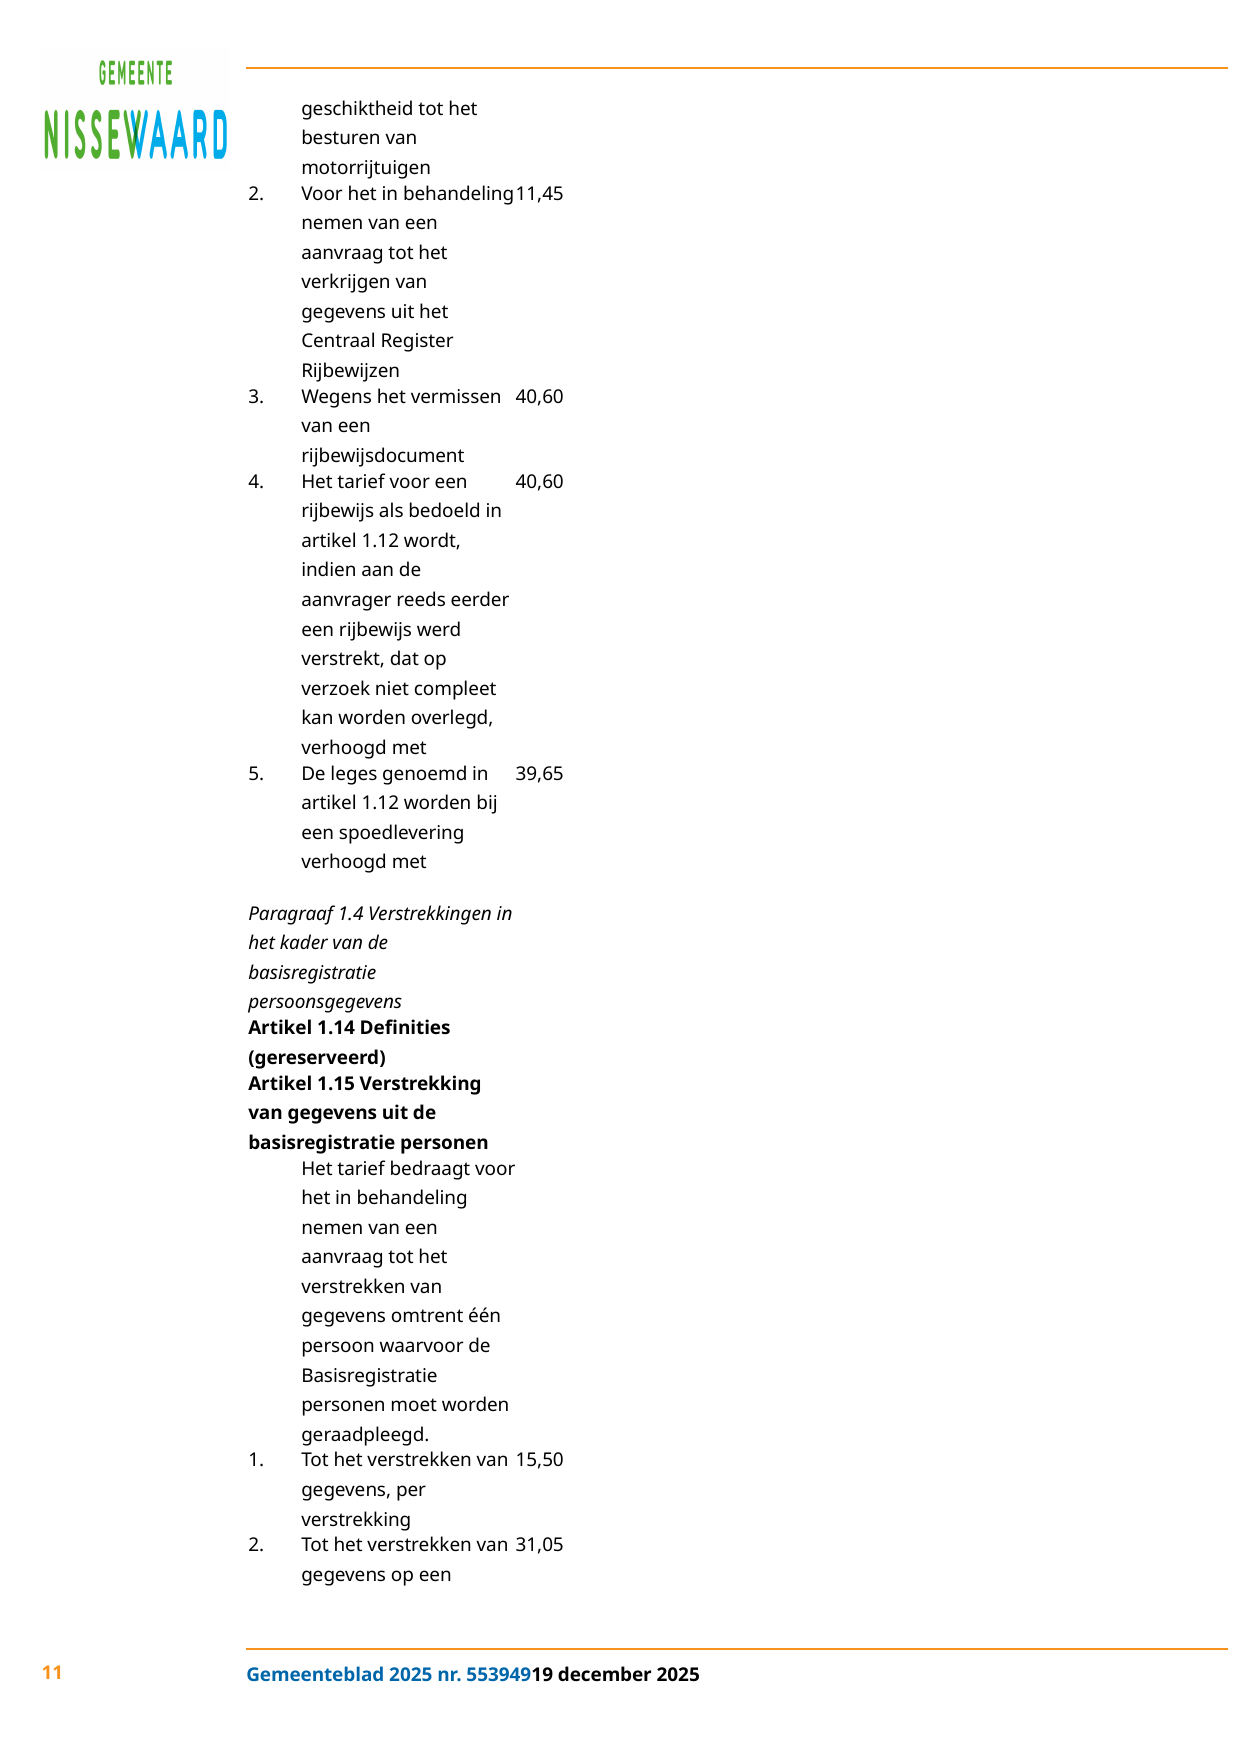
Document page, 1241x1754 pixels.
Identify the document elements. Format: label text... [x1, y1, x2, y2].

table_cell [993, 874, 1046, 900]
table_cell [568, 760, 621, 874]
table_cell [886, 1447, 939, 1532]
table_cell [1099, 900, 1152, 1014]
table_cell [1099, 1447, 1152, 1532]
table_cell [568, 383, 621, 468]
table_cell [886, 180, 939, 383]
table_cell [728, 180, 780, 383]
table_cell [248, 874, 301, 900]
table_cell [674, 1015, 727, 1070]
table_cell [940, 874, 992, 900]
table_cell [728, 1447, 780, 1532]
table_cell [886, 468, 939, 760]
table_cell [1099, 1070, 1152, 1155]
table_cell [993, 900, 1046, 1014]
table_cell [940, 900, 992, 1014]
table_cell 11,45 [515, 180, 568, 383]
table_cell 2. [248, 180, 301, 383]
table_cell [780, 1070, 833, 1155]
table_cell [568, 900, 621, 1014]
table_cell [621, 1070, 674, 1155]
table_cell [728, 900, 780, 1014]
table_cell [515, 1155, 568, 1447]
table_cell [993, 760, 1046, 874]
table_cell [568, 1070, 621, 1155]
table_cell [780, 900, 833, 1014]
table_cell 3. [248, 383, 301, 468]
table_cell [886, 900, 939, 1014]
table_cell [1099, 468, 1152, 760]
table_cell [728, 1155, 780, 1447]
table_cell [674, 1532, 727, 1587]
table_cell [993, 1532, 1046, 1587]
table_cell [1099, 1015, 1152, 1070]
table_cell [515, 95, 568, 180]
table_cell [1046, 468, 1098, 760]
table_cell [568, 1015, 621, 1070]
table_cell [674, 1070, 727, 1155]
table_cell [621, 95, 674, 180]
table_cell [940, 383, 992, 468]
table_cell 15,50 [515, 1447, 568, 1532]
table_cell [886, 1155, 939, 1447]
table_cell [621, 900, 674, 1014]
table_cell [834, 1532, 886, 1587]
table_cell [940, 468, 992, 760]
table_cell [728, 468, 780, 760]
table_cell [940, 95, 992, 180]
table_cell [568, 874, 621, 900]
table_cell [301, 874, 515, 900]
table_cell [1046, 180, 1098, 383]
table_cell [1046, 1532, 1098, 1587]
table_cell [993, 383, 1046, 468]
table_cell [515, 1015, 568, 1070]
table_cell [728, 383, 780, 468]
table_cell Voor het in behandeling nemen van een aanvraag tot het verkrijgen van gegevens uit het Centraal Register Rijbewijzen [301, 180, 515, 383]
table_cell [728, 760, 780, 874]
table_cell [1099, 760, 1152, 874]
table_cell [1099, 383, 1152, 468]
table_cell [886, 95, 939, 180]
table_cell [728, 1070, 780, 1155]
table_cell [515, 1070, 568, 1155]
table_cell [993, 180, 1046, 383]
table_cell [1099, 1155, 1152, 1447]
table_cell [674, 95, 727, 180]
table_cell [780, 95, 833, 180]
table_cell [940, 180, 992, 383]
table_cell [728, 1532, 780, 1587]
table_cell [568, 95, 621, 180]
table_cell [621, 1155, 674, 1447]
table_cell [568, 468, 621, 760]
table_cell [515, 874, 568, 900]
table_cell [780, 468, 833, 760]
table_cell [1099, 1532, 1152, 1587]
table_cell [834, 760, 886, 874]
table_cell [568, 1447, 621, 1532]
table_cell [940, 1155, 992, 1447]
table_cell [886, 874, 939, 900]
table_cell [674, 874, 727, 900]
table_cell [834, 383, 886, 468]
table_cell Artikel 1.14 Definities (gereserveerd) [248, 1015, 515, 1070]
table_cell [621, 874, 674, 900]
table_cell Tot het verstrekken van gegevens op een [301, 1532, 515, 1587]
table_cell [993, 1155, 1046, 1447]
table_cell Paragraaf 1.4 Verstrekkingen in het kader van de basisregistratie persoonsgegevens [248, 900, 515, 1014]
table_cell [780, 874, 833, 900]
table_cell [993, 1447, 1046, 1532]
table_cell [515, 900, 568, 1014]
table_cell [834, 900, 886, 1014]
table_cell [1046, 760, 1098, 874]
table_cell Artikel 1.15 Verstrekking van gegevens uit de basisregistratie personen [248, 1070, 515, 1155]
table_cell 39,65 [515, 760, 568, 874]
table_cell [568, 180, 621, 383]
table_cell Wegens het vermissen van een rijbewijsdocument [301, 383, 515, 468]
table_cell [780, 1532, 833, 1587]
table_cell [674, 1155, 727, 1447]
table_cell [674, 1447, 727, 1532]
table_cell [834, 95, 886, 180]
table_cell [621, 760, 674, 874]
table_cell [728, 874, 780, 900]
table_cell 5. [248, 760, 301, 874]
table_cell [1099, 180, 1152, 383]
table_cell [1099, 874, 1152, 900]
table_cell geschiktheid tot het besturen van motorrijtuigen [301, 95, 515, 180]
table_cell [993, 1070, 1046, 1155]
table_cell [780, 383, 833, 468]
table_cell [248, 95, 301, 180]
table_cell [1046, 1155, 1098, 1447]
table_cell [621, 180, 674, 383]
table_cell 40,60 [515, 383, 568, 468]
table_cell [886, 1070, 939, 1155]
table_cell [674, 900, 727, 1014]
table_cell [1046, 1447, 1098, 1532]
table_cell [940, 760, 992, 874]
table_cell Tot het verstrekken van gegevens, per verstrekking [301, 1447, 515, 1532]
table_cell [834, 1447, 886, 1532]
table_cell [674, 760, 727, 874]
table_cell [621, 1532, 674, 1587]
table_cell [780, 1447, 833, 1532]
table_cell [993, 468, 1046, 760]
table_cell De leges genoemd in artikel 1.12 worden bij een spoedlevering verhoogd met [301, 760, 515, 874]
table_cell 31,05 [515, 1532, 568, 1587]
table_cell [834, 1070, 886, 1155]
table_cell [886, 760, 939, 874]
table_cell [674, 180, 727, 383]
table_cell [621, 383, 674, 468]
table_cell [780, 1155, 833, 1447]
table_cell [886, 1015, 939, 1070]
table_cell [1046, 95, 1098, 180]
table_cell [621, 1447, 674, 1532]
table_cell 40,60 [515, 468, 568, 760]
table_cell [1046, 1070, 1098, 1155]
table_cell [940, 1070, 992, 1155]
table_cell [248, 1155, 301, 1447]
table_cell [568, 1532, 621, 1587]
table_cell [621, 468, 674, 760]
table_cell [834, 874, 886, 900]
table_cell [940, 1532, 992, 1587]
table_cell [834, 1155, 886, 1447]
table_cell 1. [248, 1447, 301, 1532]
table_cell [728, 95, 780, 180]
table_cell [834, 468, 886, 760]
table_cell [1046, 900, 1098, 1014]
table_cell [1046, 1015, 1098, 1070]
table_cell [1046, 874, 1098, 900]
table_cell [834, 1015, 886, 1070]
table_cell [780, 180, 833, 383]
table_cell [780, 760, 833, 874]
table_cell 4. [248, 468, 301, 760]
table_cell [568, 1155, 621, 1447]
table_cell [1099, 95, 1152, 180]
table_cell [728, 1015, 780, 1070]
table_cell [993, 95, 1046, 180]
table_cell [886, 1532, 939, 1587]
table_cell 2. [248, 1532, 301, 1587]
table_cell [780, 1015, 833, 1070]
picture [41, 47, 231, 172]
table_cell [886, 383, 939, 468]
table_cell [940, 1447, 992, 1532]
table_cell [834, 180, 886, 383]
table_cell [993, 1015, 1046, 1070]
table_cell Het tarief voor een rijbewijs als bedoeld in artikel 1.12 wordt, indien aan de aanvrager reeds eerder een rijbewijs werd verstrekt, dat op verzoek niet compleet kan worden overlegd, verhoogd met [301, 468, 515, 760]
table_cell [1046, 383, 1098, 468]
table_cell [940, 1015, 992, 1070]
table_cell Het tarief bedraagt voor het in behandeling nemen van een aanvraag tot het verstrekken van gegevens omtrent één persoon waarvoor de Basisregistratie personen moet worden geraadpleegd. [301, 1155, 515, 1447]
table_cell [674, 383, 727, 468]
table_cell [674, 468, 727, 760]
table_cell [621, 1015, 674, 1070]
